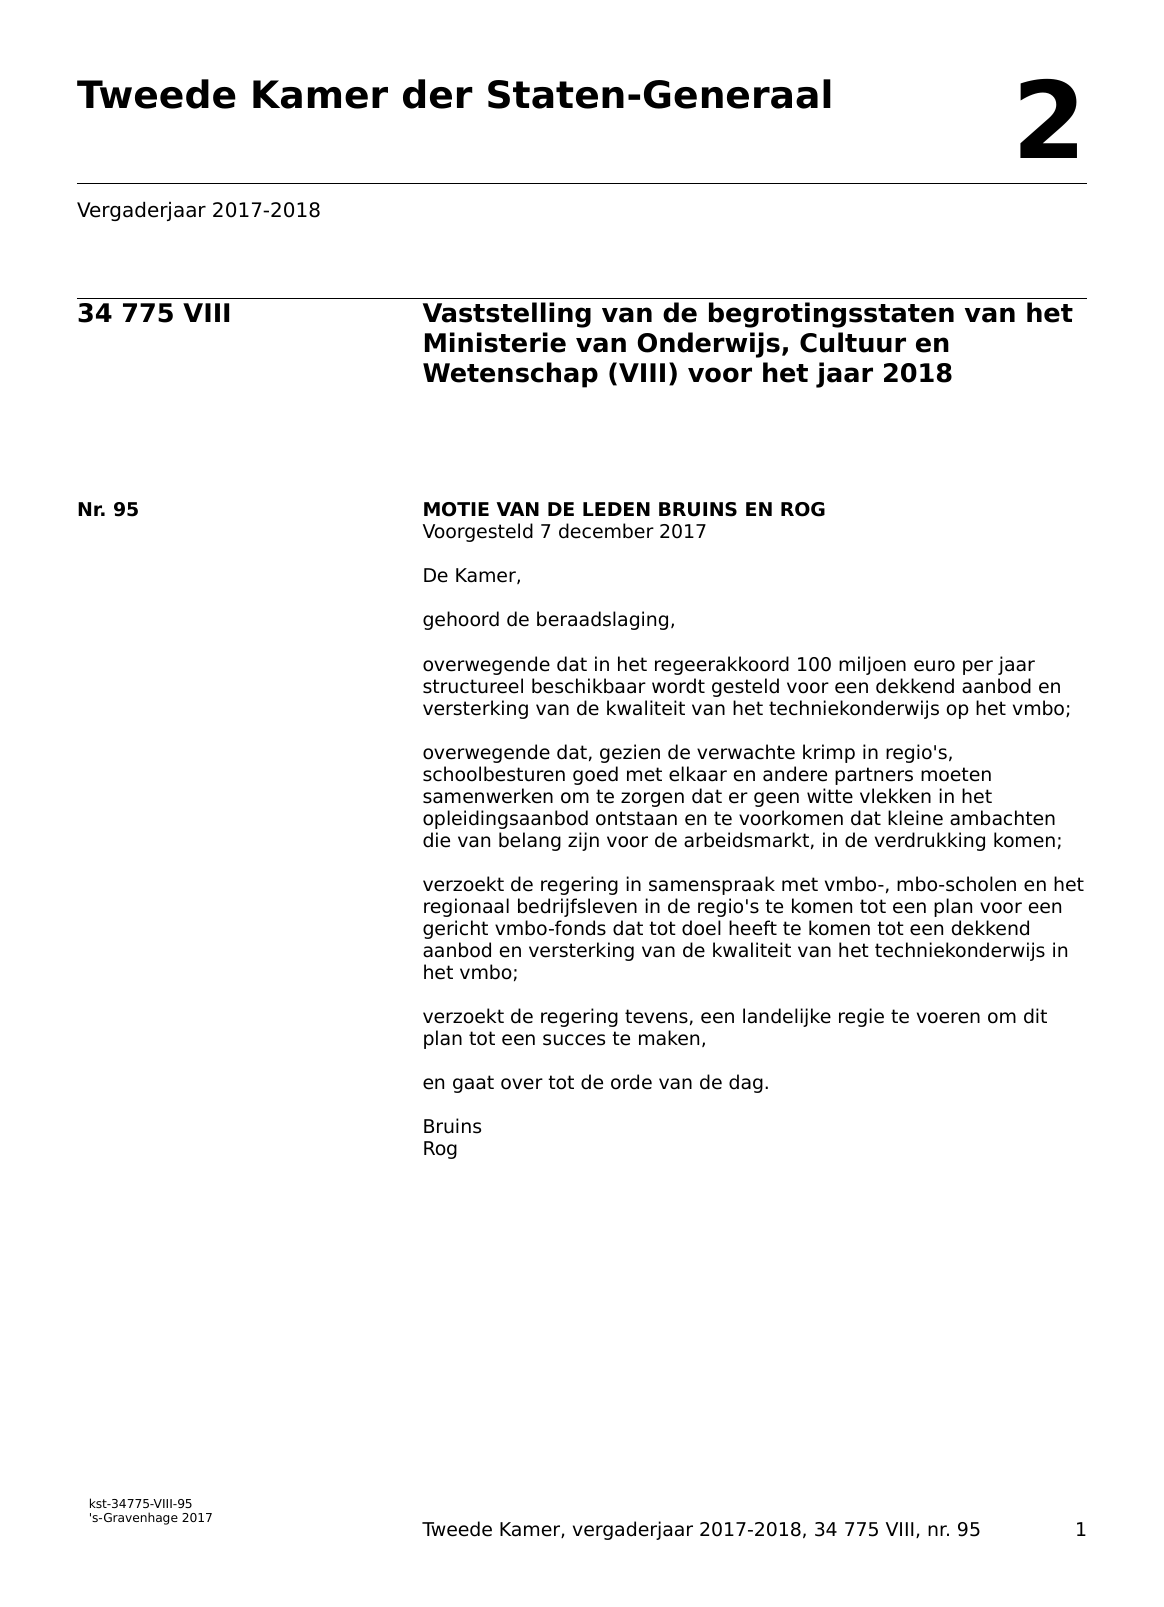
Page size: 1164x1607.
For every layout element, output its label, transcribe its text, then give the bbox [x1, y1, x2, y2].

text De Kamer, [422, 565, 1087, 587]
text gehoord de beraadslaging, [422, 609, 1087, 631]
text Rog [422, 1138, 1087, 1160]
table_header 2 [886, 59, 1087, 183]
text overwegende dat in het regeerakkoord 100 miljoen euro per jaar structureel beschikbaar wordt gesteld voor een dekkend aanbod en versterking van de kwaliteit van het techniekonderwijs op het vmbo; [422, 653, 1087, 719]
text overwegende dat, gezien de verwachte krimp in regio's, schoolbesturen goed met elkaar en andere partners moeten samenwerken om te zorgen dat er geen witte vlekken in het opleidingsaanbod ontstaan en te voorkomen dat kleine ambachten die van belang zijn voor de arbeidsmarkt, in de verdrukking komen; [422, 742, 1087, 852]
text verzoekt de regering in samenspraak met vmbo-, mbo-scholen en het regionaal bedrijfsleven in de regio's te komen tot een plan voor een gericht vmbo-fonds dat tot doel heeft te komen tot een dekkend aanbod en versterking van de kwaliteit van het techniekonderwijs in het vmbo; [422, 874, 1087, 984]
text verzoekt de regering tevens, een landelijke regie te voeren om dit plan tot een succes te maken, [422, 1006, 1087, 1050]
text 's-Gravenhage 2017 [88, 1511, 323, 1525]
table_cell Vergaderjaar 2017-2018 [77, 184, 1087, 298]
text kst-34775-VIII-95 [88, 1497, 323, 1511]
text Voorgesteld 7 december 2017 [422, 521, 1087, 543]
text Bruins [422, 1116, 1087, 1138]
table_header Tweede Kamer der Staten-Generaal [77, 59, 886, 183]
subtitle 34 775 VIII Vaststelling van de begrotingsstaten van het Ministerie van Onderwijs, Cultuur en Wetenschap (VIII) voor het jaar 2018 [77, 299, 1087, 388]
subtitle Nr. 95 MOTIE VAN DE LEDEN BRUINS EN ROG [77, 499, 1087, 521]
text en gaat over tot de orde van de dag. [422, 1072, 1087, 1094]
